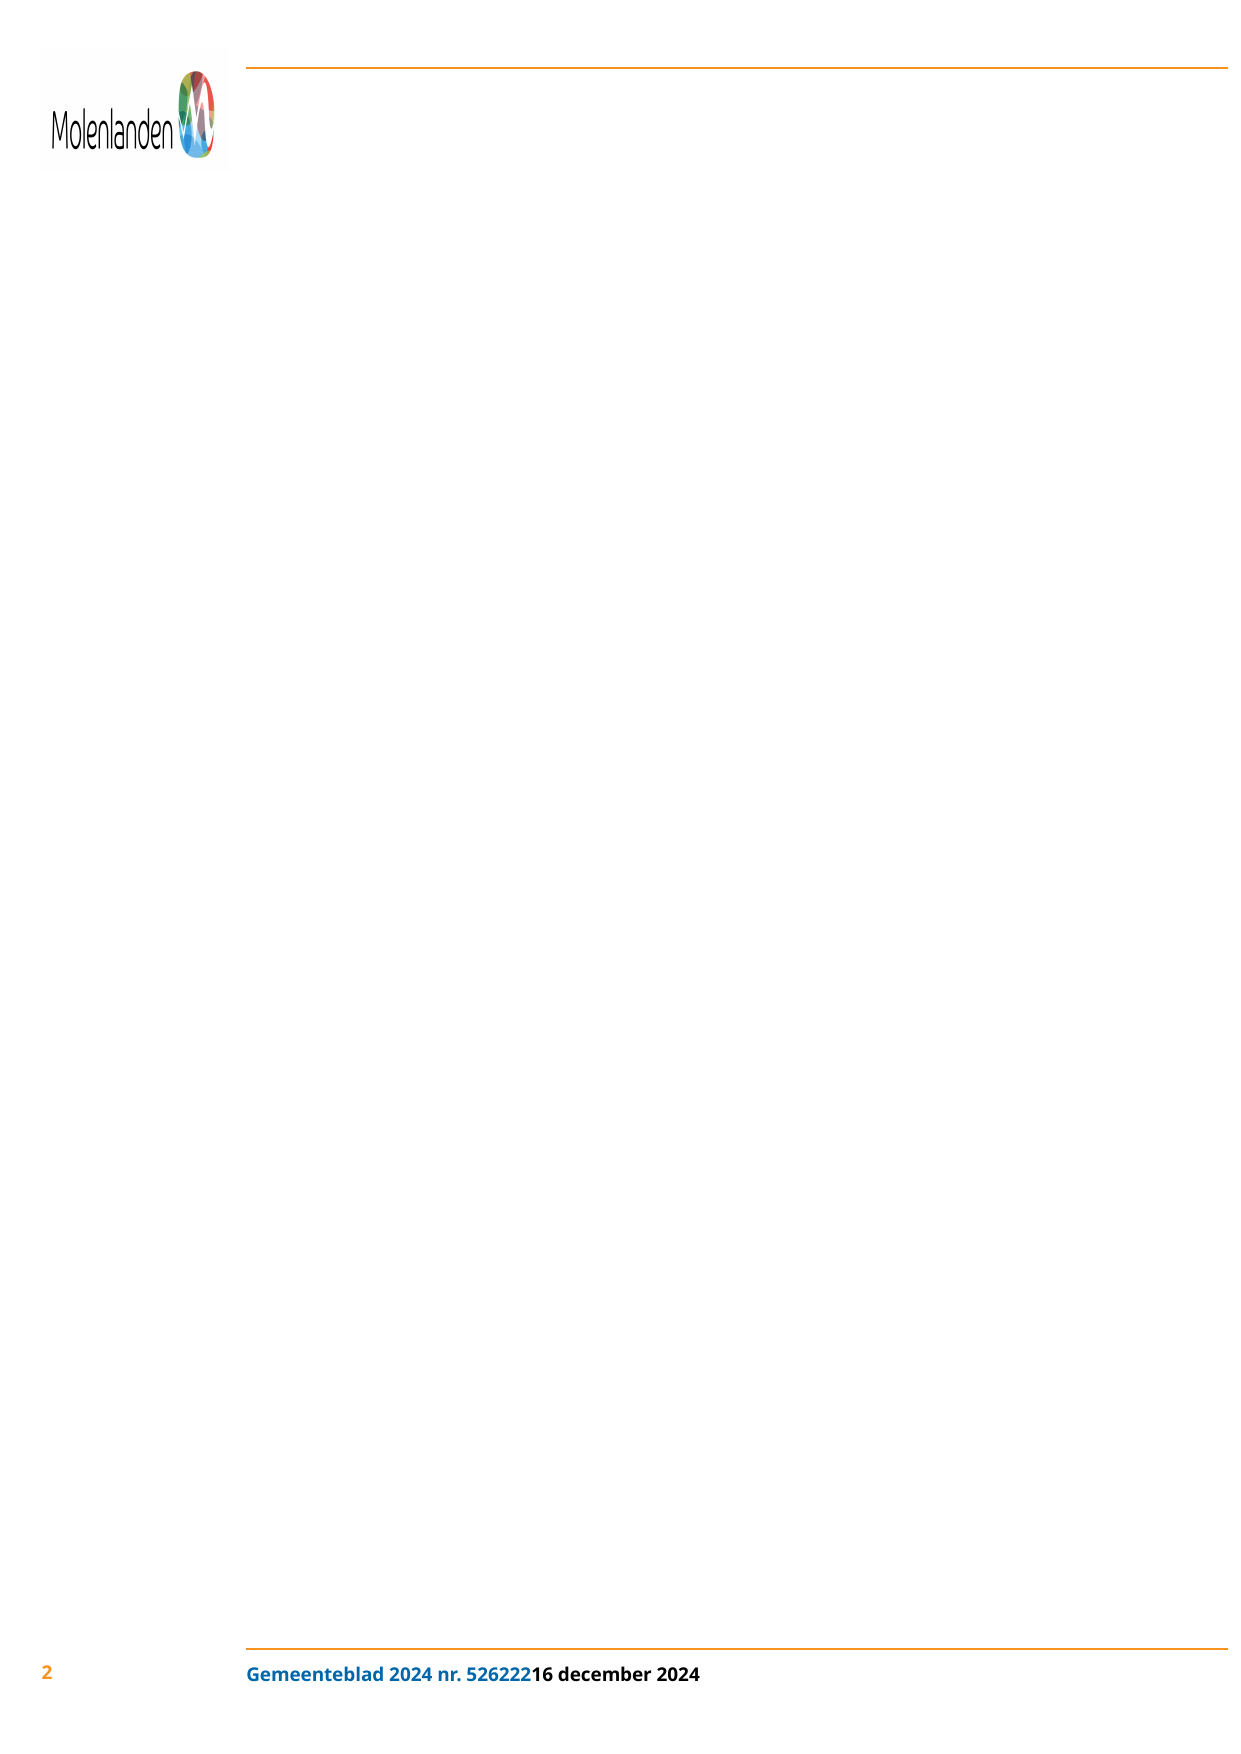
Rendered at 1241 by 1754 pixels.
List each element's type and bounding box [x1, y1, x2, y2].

picture [41, 47, 231, 172]
